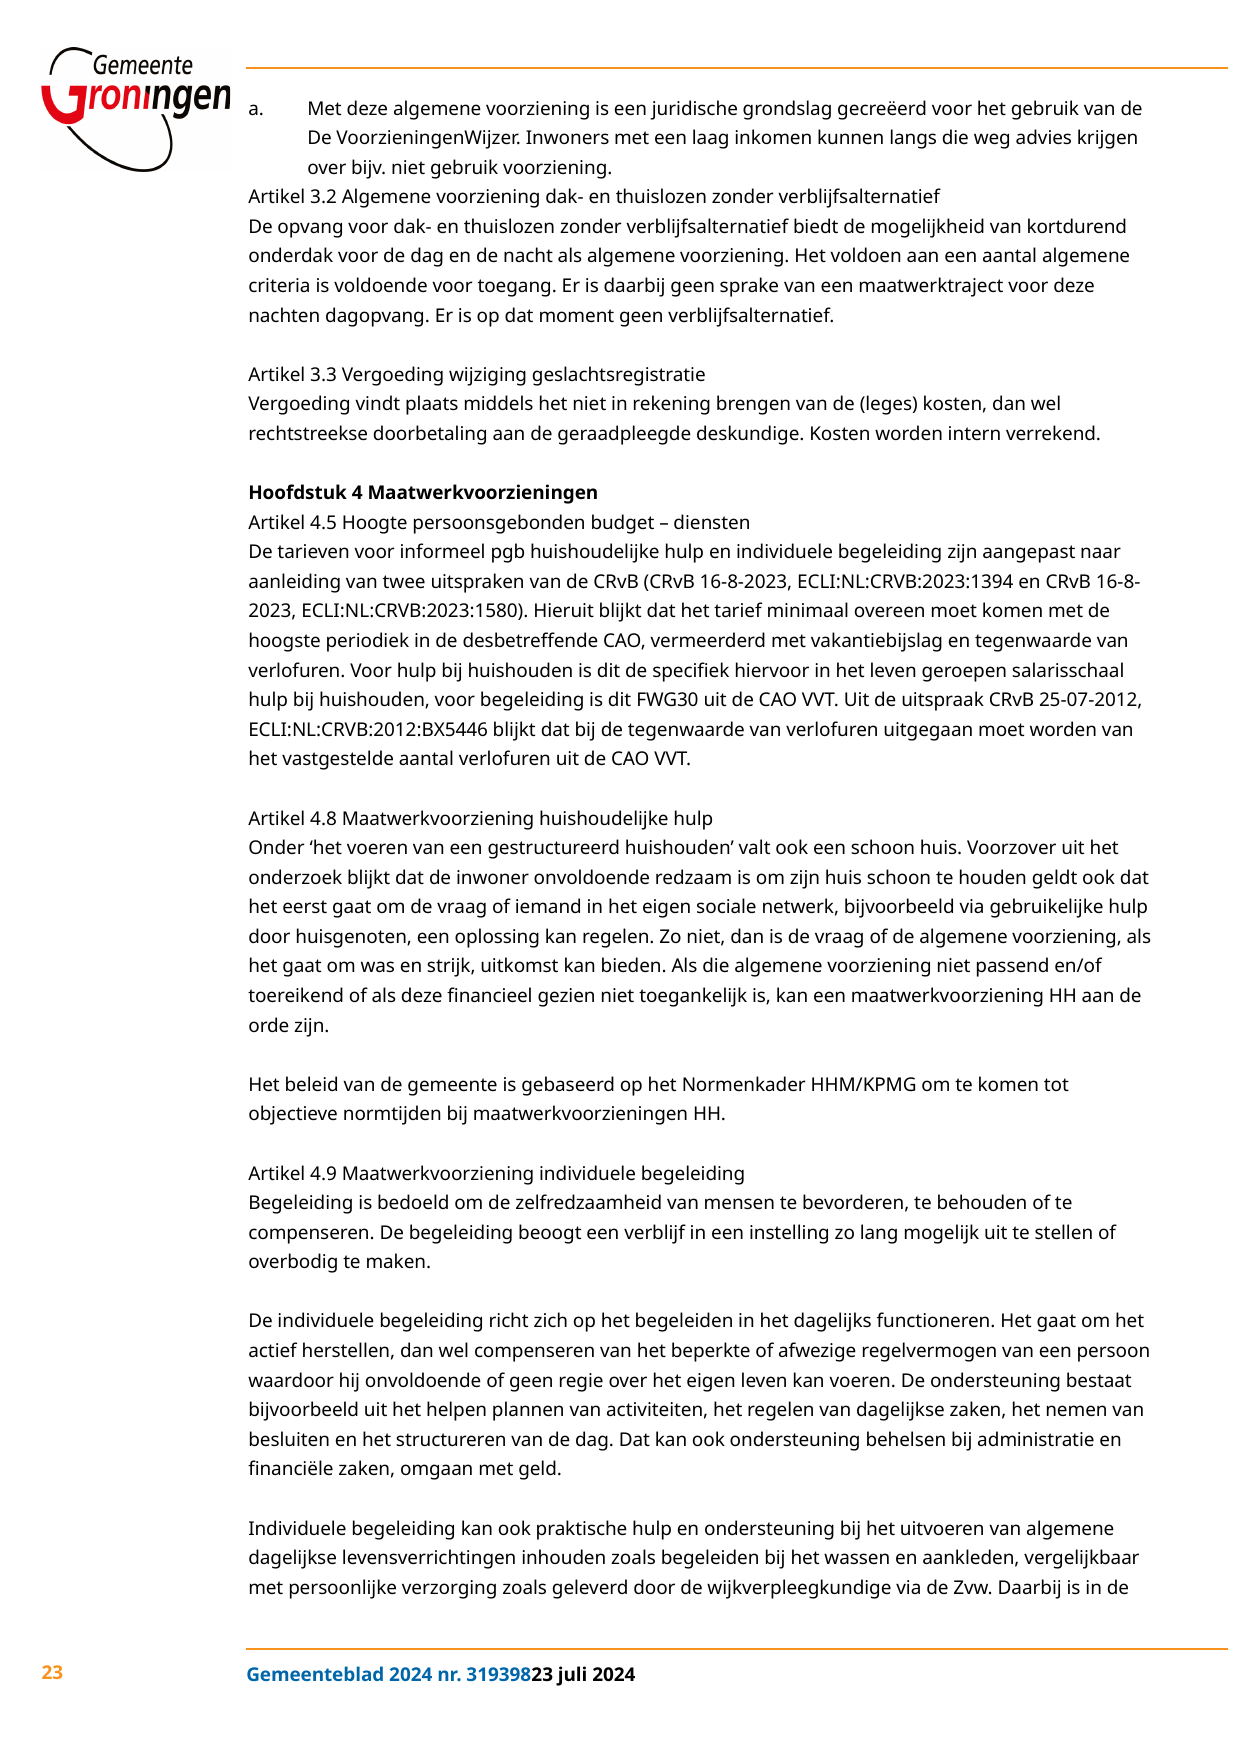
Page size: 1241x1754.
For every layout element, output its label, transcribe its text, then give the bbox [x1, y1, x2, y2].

text Begeleiding is bedoeld om de zelfredzaamheid van mensen te bevorderen, te behouden of te compenseren. De begeleiding beoogt een verblijf in een instelling zo lang mogelijk uit te stellen of overbodig te maken. [248, 1189, 1152, 1274]
text Vergoeding vindt plaats middels het niet in rekening brengen van de (leges) kosten, dan wel rechtstreekse doorbetaling aan de geraadpleegde deskundige. Kosten worden intern verrekend. [248, 391, 1152, 446]
text Artikel 4.8 Maatwerkvoorziening huishoudelijke hulp [248, 805, 1152, 831]
text Artikel 3.3 Vergoeding wijziging geslachtsregistratie [248, 361, 1152, 387]
text Hoofdstuk 4 Maatwerkvoorzieningen [248, 479, 1152, 505]
text De opvang voor dak- en thuislozen zonder verblijfsalternatief biedt de mogelijkheid van kortdurend onderdak voor de dag en de nacht als algemene voorziening. Het voldoen aan een aantal algemene criteria is voldoende voor toegang. Er is daarbij geen sprake van een maatwerktraject voor deze nachten dagopvang. Er is op dat moment geen verblijfsalternatief. [248, 213, 1152, 328]
text Artikel 4.9 Maatwerkvoorziening individuele begeleiding [248, 1160, 1152, 1186]
text De tarieven voor informeel pgb huishoudelijke hulp en individuele begeleiding zijn aangepast naar aanleiding van twee uitspraken van de CRvB (CRvB 16-8-2023, ECLI:NL:CRVB:2023:1394 en CRvB 16-8-2023, ECLI:NL:CRVB:2023:1580). Hieruit blijkt dat het tarief minimaal overeen moet komen met de hoogste periodiek in de desbetreffende CAO, vermeerderd met vakantiebijslag en tegenwaarde van verlofuren. Voor hulp bij huishouden is dit de specifiek hiervoor in het leven geroepen salarisschaal hulp bij huishouden, voor begeleiding is dit FWG30 uit de CAO VVT. Uit de uitspraak CRvB 25-07-2012, ECLI:NL:CRVB:2012:BX5446 blijkt dat bij de tegenwaarde van verlofuren uitgegaan moet worden van het vastgestelde aantal verlofuren uit de CAO VVT. [248, 538, 1152, 771]
text Individuele begeleiding kan ook praktische hulp en ondersteuning bij het uitvoeren van algemene dagelijkse levensverrichtingen inhouden zoals begeleiden bij het wassen en aankleden, vergelijkbaar met persoonlijke verzorging zoals geleverd door de wijkverpleegkundige via de Zvw. Daarbij is in de [248, 1515, 1152, 1600]
list Met deze algemene voorziening is een juridische grondslag gecreëerd voor het gebruik van de De VoorzieningenWijzer. Inwoners met een laag inkomen kunnen langs die weg advies krijgen over bijv. niet gebruik voorziening. [248, 95, 1152, 180]
text Artikel 4.5 Hoogte persoonsgebonden budget – diensten [248, 509, 1152, 535]
text Artikel 3.2 Algemene voorziening dak- en thuislozen zonder verblijfsalternatief [248, 183, 1152, 209]
text De individuele begeleiding richt zich op het begeleiden in het dagelijks functioneren. Het gaat om het actief herstellen, dan wel compenseren van het beperkte of afwezige regelvermogen van een persoon waardoor hij onvoldoende of geen regie over het eigen leven kan voeren. De ondersteuning bestaat bijvoorbeeld uit het helpen plannen van activiteiten, het regelen van dagelijkse zaken, het nemen van besluiten en het structureren van de dag. Dat kan ook ondersteuning behelsen bij administratie en financiële zaken, omgaan met geld. [248, 1308, 1152, 1481]
text Het beleid van de gemeente is gebaseerd op het Normenkader HHM/KPMG om te komen tot objectieve normtijden bij maatwerkvoorzieningen HH. [248, 1071, 1152, 1126]
text Onder ‘het voeren van een gestructureerd huishouden’ valt ook een schoon huis. Voorzover uit het onderzoek blijkt dat de inwoner onvoldoende redzaam is om zijn huis schoon te houden geldt ook dat het eerst gaat om de vraag of iemand in het eigen sociale netwerk, bijvoorbeeld via gebruikelijke hulp door huisgenoten, een oplossing kan regelen. Zo niet, dan is de vraag of de algemene voorziening, als het gaat om was en strijk, uitkomst kan bieden. Als die algemene voorziening niet passend en/of toereikend of als deze financieel gezien niet toegankelijk is, kan een maatwerkvoorziening HH aan de orde zijn. [248, 834, 1152, 1038]
picture [41, 47, 231, 172]
